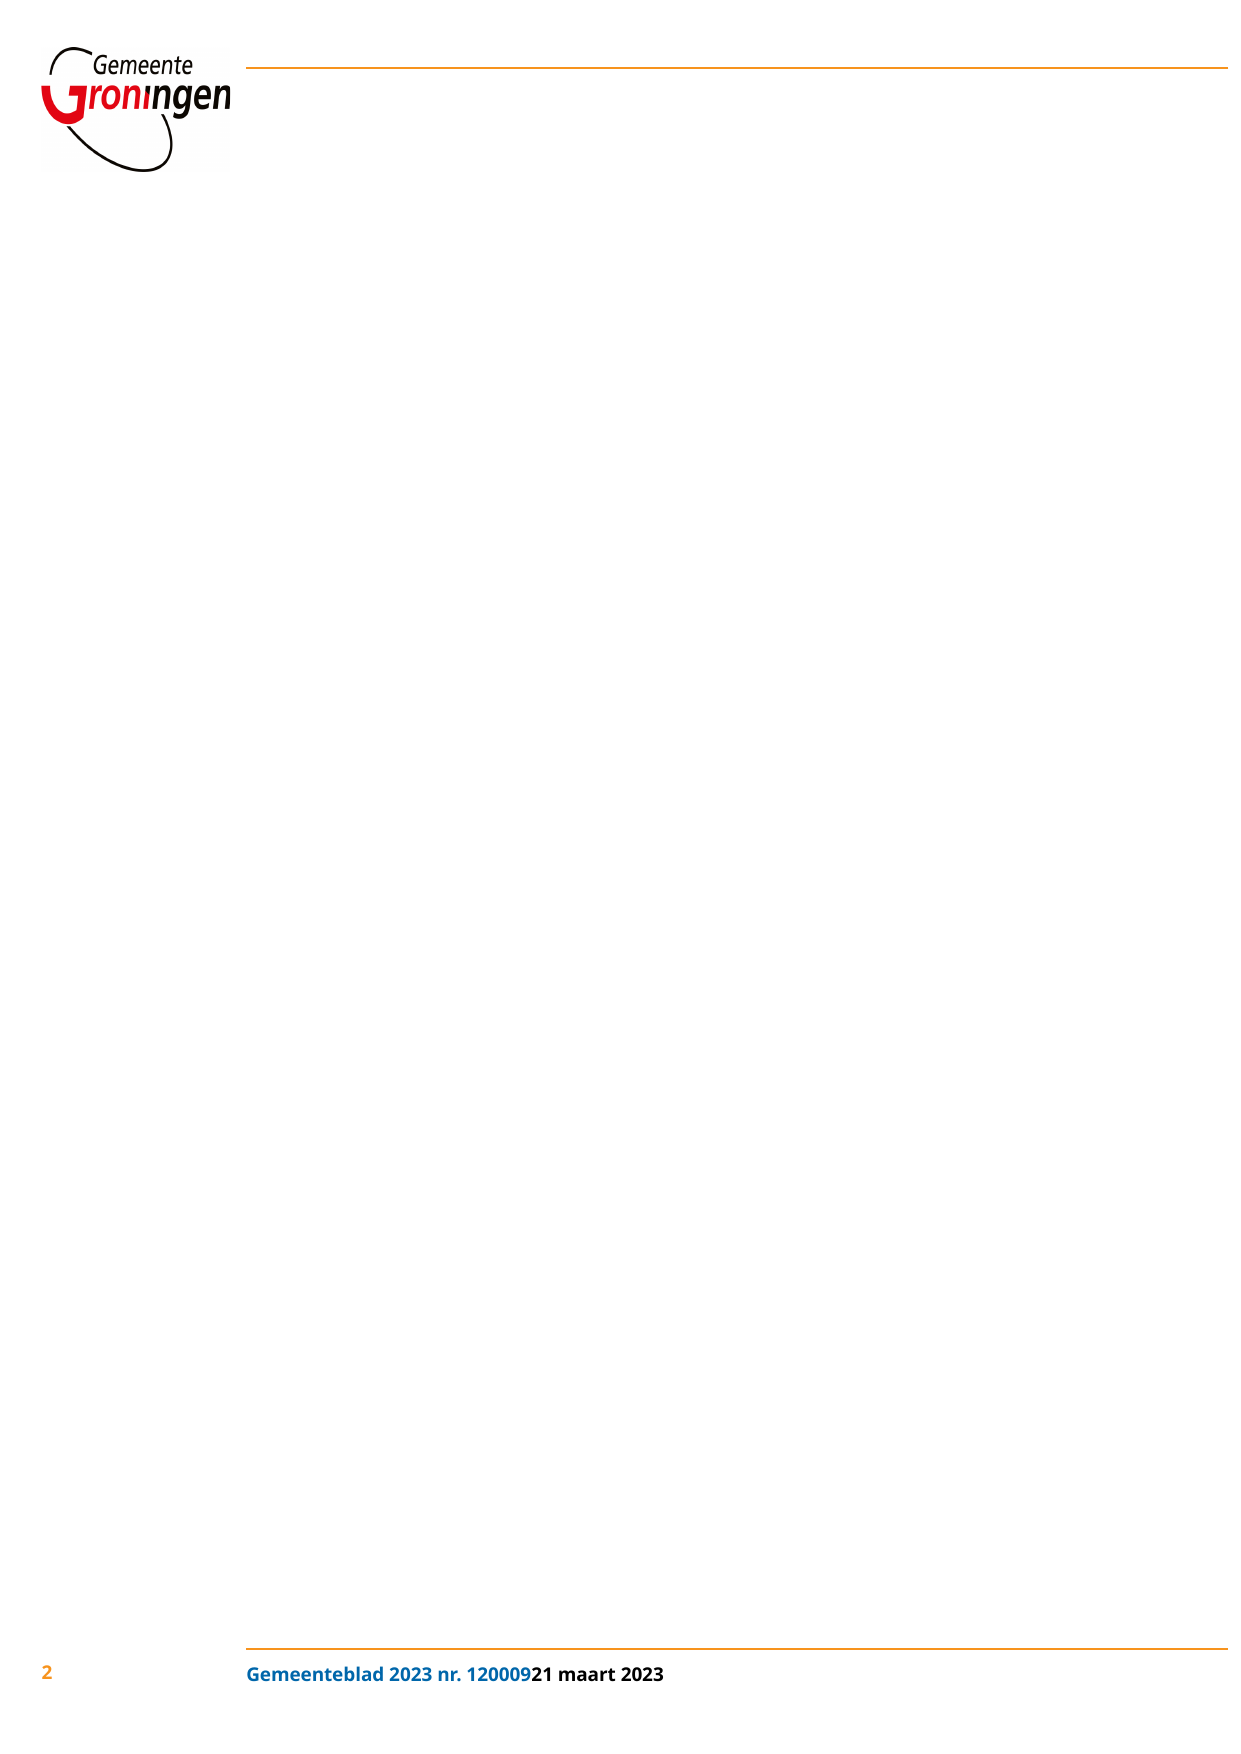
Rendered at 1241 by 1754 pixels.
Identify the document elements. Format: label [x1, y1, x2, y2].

picture [41, 47, 231, 172]
